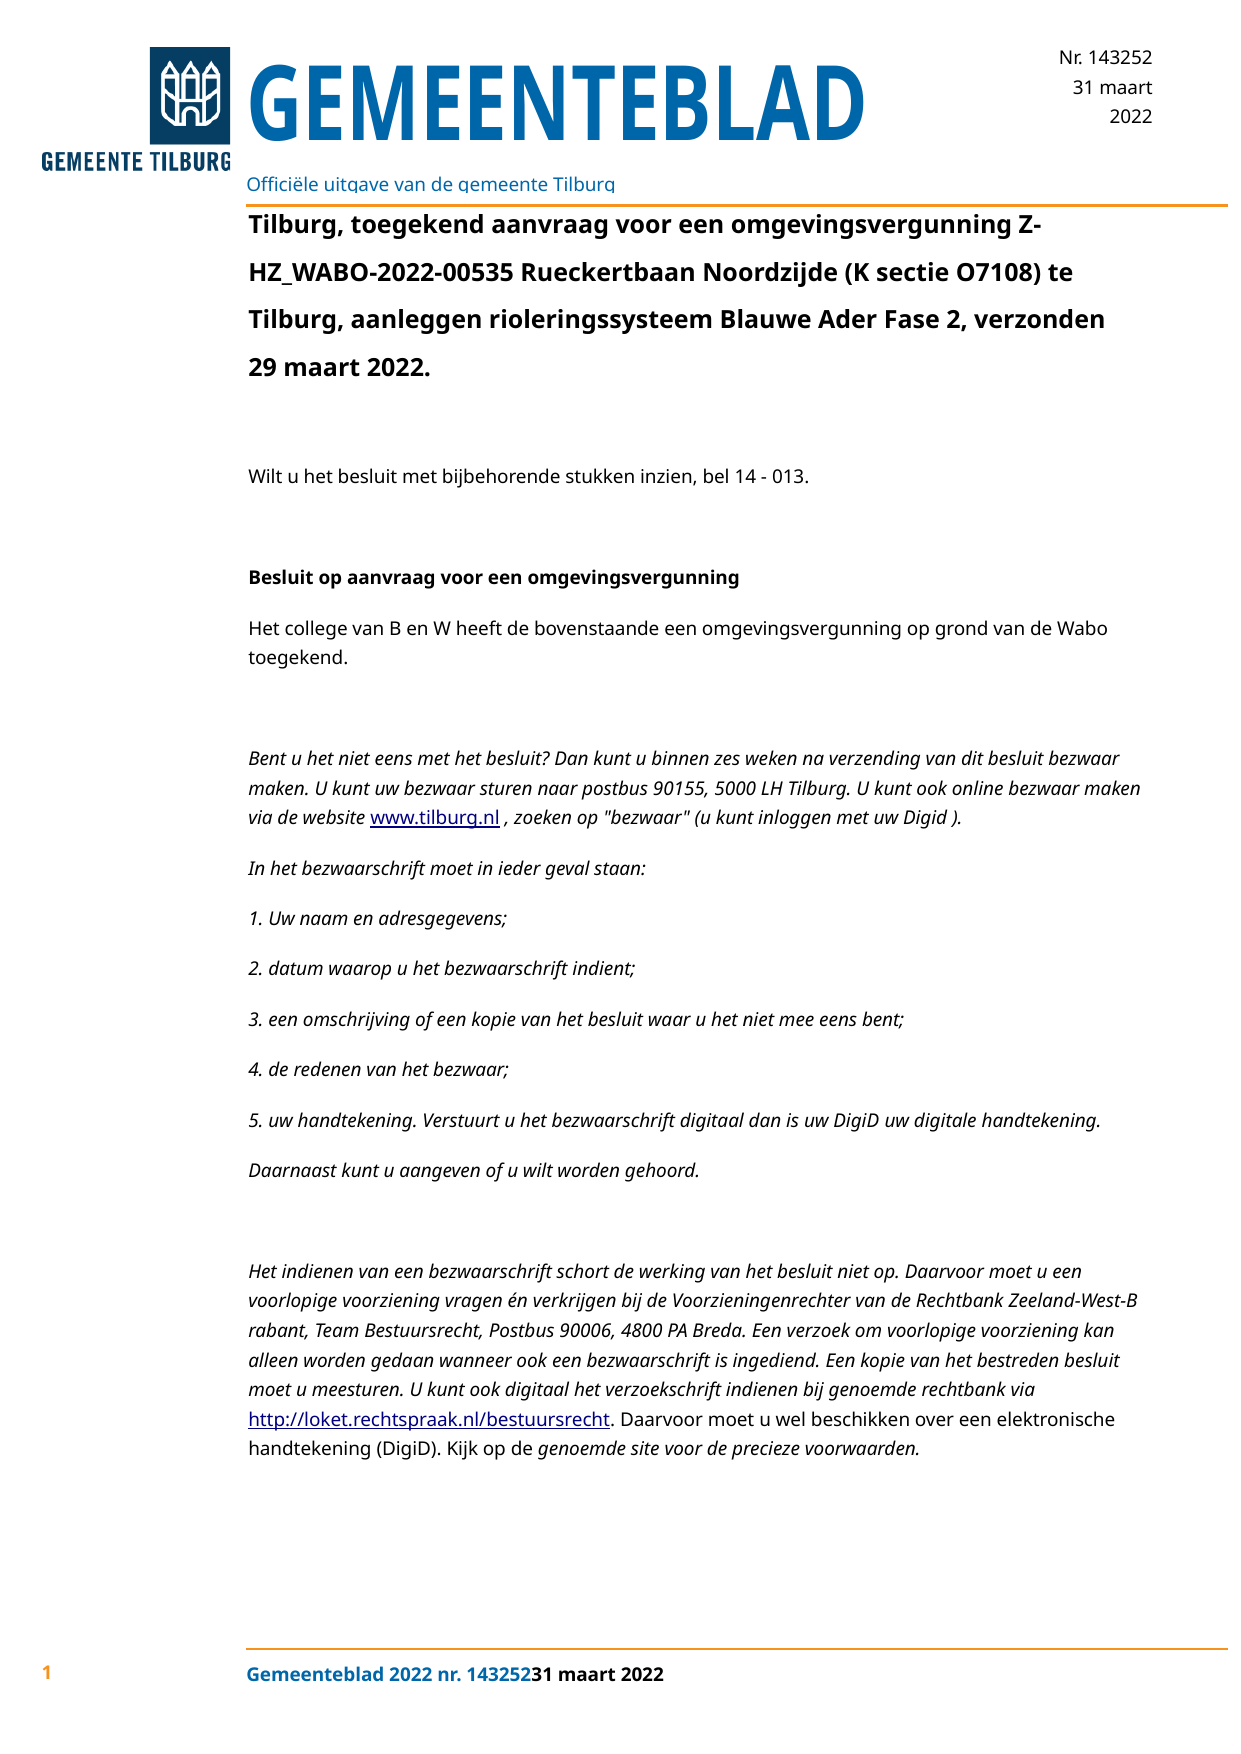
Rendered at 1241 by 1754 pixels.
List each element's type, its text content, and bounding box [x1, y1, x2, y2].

picture [41, 47, 231, 172]
text Wilt u het besluit met bijbehorende stukken inzien, bel 14 - 013. [248, 463, 1152, 489]
text 5. uw handtekening. Verstuurt u het bezwaarschrift digitaal dan is uw DigiD uw digitale handtekening. [248, 1107, 1152, 1133]
text Besluit op aanvraag voor een omgevingsvergunning [248, 564, 1152, 590]
text 4. de redenen van het bezwaar; [248, 1056, 1152, 1082]
text Tilburg, toegekend aanvraag voor een omgevingsvergunning Z-HZ_WABO-2022-00535 Rueckertbaan Noordzijde (K sectie O7108) te Tilburg, aanleggen rioleringssysteem Blauwe Ader Fase 2, verzonden 29 maart 2022. [248, 207, 1152, 384]
text Het college van B en W heeft de bovenstaande een omgevingsvergunning op grond van de Wabo toegekend. [248, 615, 1152, 670]
text 1. Uw naam en adresgegevens; [248, 905, 1152, 931]
text Het indienen van een bezwaarschrift schort de werking van het besluit niet op. Daarvoor moet u een voorlopige voorziening vragen én verkrijgen bij de Voorzieningenrechter van de Rechtbank Zeeland-West-B rabant, Team Bestuursrecht, Postbus 90006, 4800 PA Breda. Een verzoek om voorlopige voorziening kan alleen worden gedaan wanneer ook een bezwaarschrift is ingediend. Een kopie van het bestreden besluit moet u meesturen. U kunt ook digitaal het verzoekschrift indienen bij genoemde rechtbank via http://loket.rechtspraak.nl/bestuursrecht. Daarvoor moet u wel beschikken over een elektronische handtekening (DigiD). Kijk op de genoemde site voor de precieze voorwaarden. [248, 1258, 1152, 1461]
text 3. een omschrijving of een kopie van het besluit waar u het niet mee eens bent; [248, 1006, 1152, 1032]
text Daarnaast kunt u aangeven of u wilt worden gehoord. [248, 1157, 1152, 1183]
text 2. datum waarop u het bezwaarschrift indient; [248, 956, 1152, 981]
text In het bezwaarschrift moet in ieder geval staan: [248, 855, 1152, 881]
text Bent u het niet eens met het besluit? Dan kunt u binnen zes weken na verzending van dit besluit bezwaar maken. U kunt uw bezwaar sturen naar postbus 90155, 5000 LH Tilburg. U kunt ook online bezwaar maken via de website www.tilburg.nl , zoeken op "bezwaar" (u kunt inloggen met uw Digid ). [248, 745, 1152, 830]
